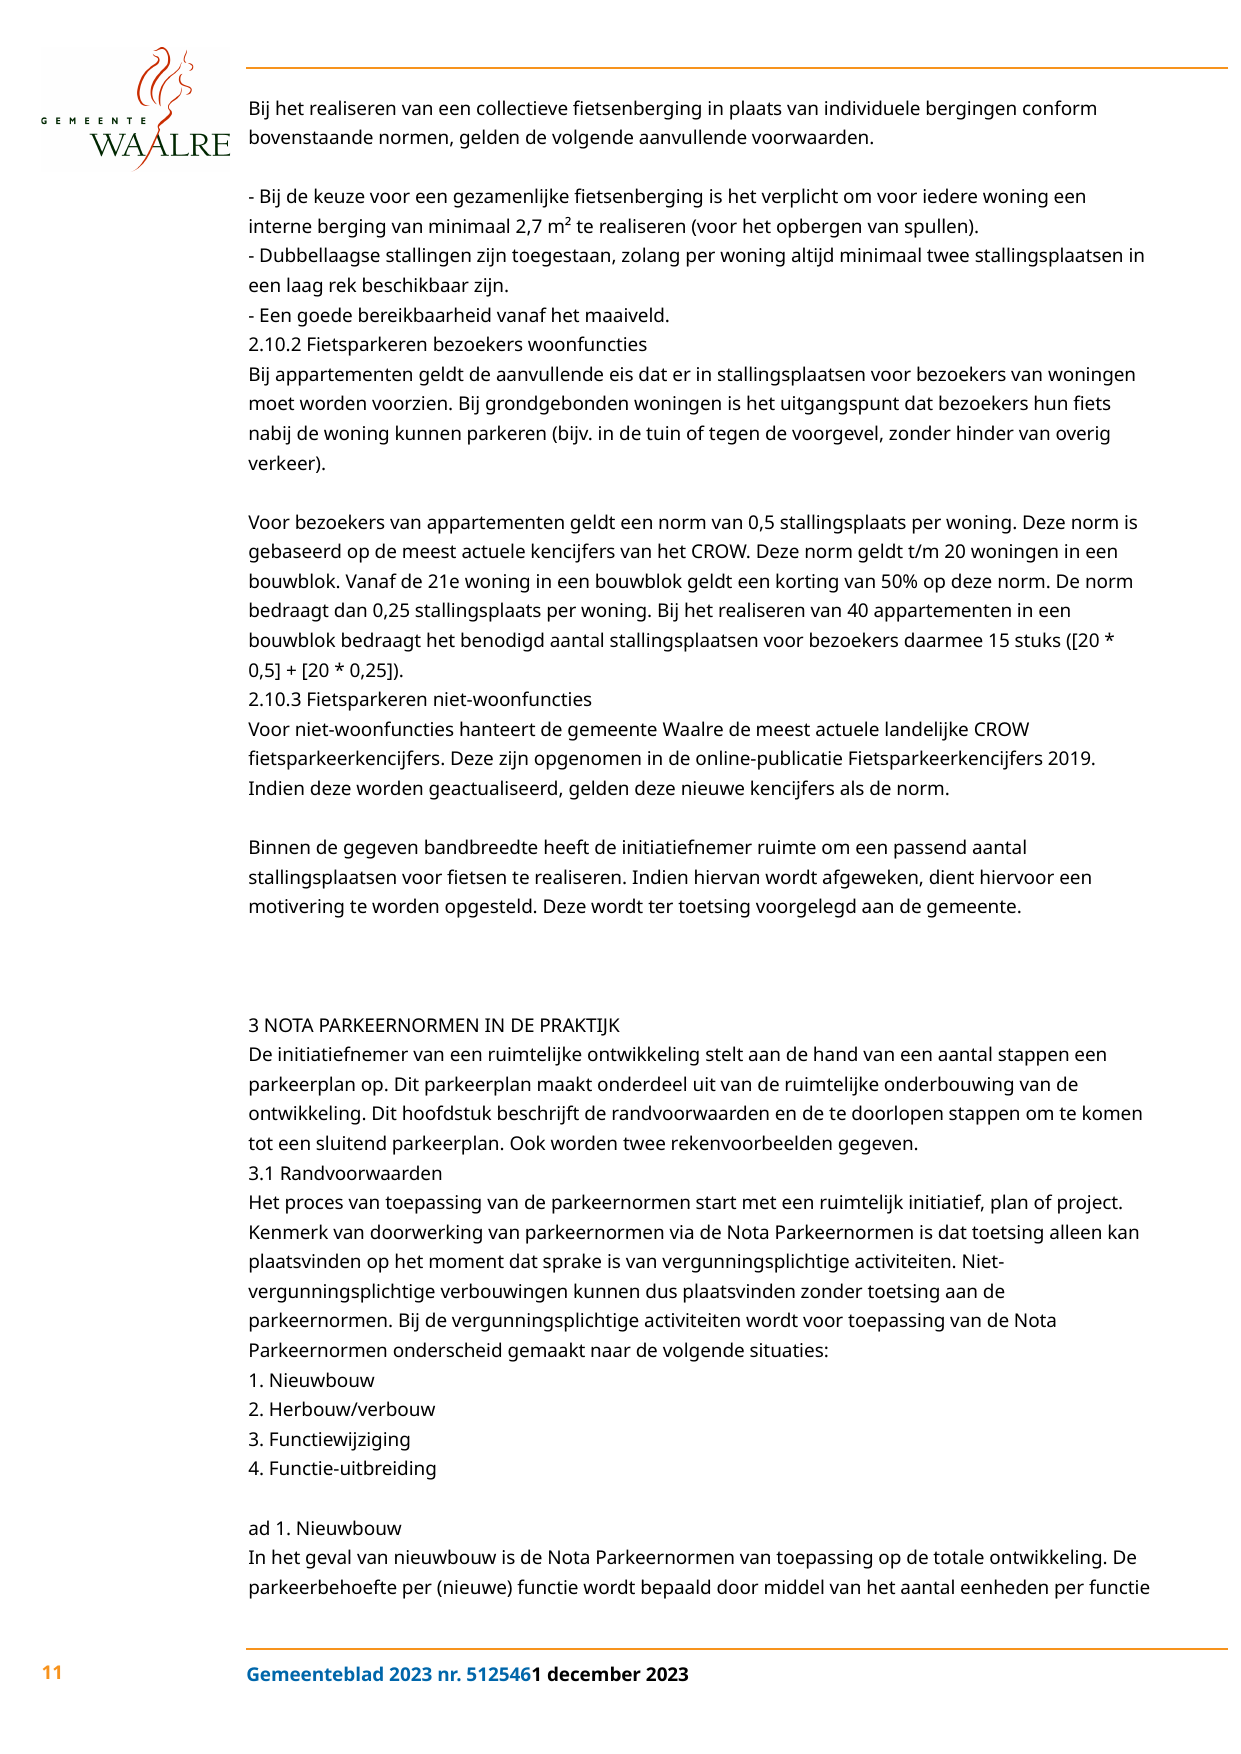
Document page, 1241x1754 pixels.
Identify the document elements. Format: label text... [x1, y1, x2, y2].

text 4. Functie-uitbreiding [248, 1456, 1152, 1481]
text - Dubbellaagse stallingen zijn toegestaan, zolang per woning altijd minimaal twee stallingsplaatsen in een laag rek beschikbaar zijn. [248, 243, 1152, 298]
text - Een goede bereikbaarheid vanaf het maaiveld. [248, 302, 1152, 328]
text Voor bezoekers van appartementen geldt een norm van 0,5 stallingsplaats per woning. Deze norm is gebaseerd op de meest actuele kencijfers van het CROW. Deze norm geldt t/m 20 woningen in een bouwblok. Vanaf de 21e woning in een bouwblok geldt een korting van 50% op deze norm. De norm bedraagt dan 0,25 stallingsplaats per woning. Bij het realiseren van 40 appartementen in een bouwblok bedraagt het benodigd aantal stallingsplaatsen voor bezoekers daarmee 15 stuks ([20 * 0,5] + [20 * 0,25]). [248, 509, 1152, 683]
text De initiatiefnemer van een ruimtelijke ontwikkeling stelt aan de hand van een aantal stappen een parkeerplan op. Dit parkeerplan maakt onderdeel uit van de ruimtelijke onderbouwing van de ontwikkeling. Dit hoofdstuk beschrijft de randvoorwaarden en de te doorlopen stappen om te komen tot een sluitend parkeerplan. Ook worden twee rekenvoorbeelden gegeven. [248, 1041, 1152, 1156]
text 2. Herbouw/verbouw [248, 1396, 1152, 1422]
text 2.10.3 Fietsparkeren niet-woonfuncties [248, 686, 1152, 712]
text In het geval van nieuwbouw is de Nota Parkeernormen van toepassing op de totale ontwikkeling. De parkeerbehoefte per (nieuwe) functie wordt bepaald door middel van het aantal eenheden per functie [248, 1544, 1152, 1600]
text Binnen de gegeven bandbreedte heeft de initiatiefnemer ruimte om een passend aantal stallingsplaatsen voor fietsen te realiseren. Indien hiervan wordt afgeweken, dient hiervoor een motivering te worden opgesteld. Deze wordt ter toetsing voorgelegd aan de gemeente. [248, 834, 1152, 919]
text ad 1. Nieuwbouw [248, 1515, 1152, 1541]
text 2.10.2 Fietsparkeren bezoekers woonfuncties [248, 331, 1152, 357]
picture [41, 47, 231, 172]
text 3. Functiewijziging [248, 1426, 1152, 1452]
text Bij het realiseren van een collectieve fietsenberging in plaats van individuele bergingen conform bovenstaande normen, gelden de volgende aanvullende voorwaarden. [248, 95, 1152, 150]
text Voor niet-woonfuncties hanteert de gemeente Waalre de meest actuele landelijke CROW fietsparkeerkencijfers. Deze zijn opgenomen in de online-publicatie Fietsparkeerkencijfers 2019. Indien deze worden geactualiseerd, gelden deze nieuwe kencijfers als de norm. [248, 716, 1152, 801]
text 1. Nieuwbouw [248, 1367, 1152, 1393]
text 3 NOTA PARKEERNORMEN IN DE PRAKTIJK [248, 1012, 1152, 1038]
text Bij appartementen geldt de aanvullende eis dat er in stallingsplaatsen voor bezoekers van woningen moet worden voorzien. Bij grondgebonden woningen is het uitgangspunt dat bezoekers hun fiets nabij de woning kunnen parkeren (bijv. in de tuin of tegen de voorgevel, zonder hinder van overig verkeer). [248, 361, 1152, 476]
text 3.1 Randvoorwaarden [248, 1160, 1152, 1186]
text - Bij de keuze voor een gezamenlijke fietsenberging is het verplicht om voor iedere woning een interne berging van minimaal 2,7 m² te realiseren (voor het opbergen van spullen). [248, 183, 1152, 239]
text Het proces van toepassing van de parkeernormen start met een ruimtelijk initiatief, plan of project. Kenmerk van doorwerking van parkeernormen via de Nota Parkeernormen is dat toetsing alleen kan plaatsvinden op het moment dat sprake is van vergunningsplichtige activiteiten. Niet-vergunningsplichtige verbouwingen kunnen dus plaatsvinden zonder toetsing aan de parkeernormen. Bij de vergunningsplichtige activiteiten wordt voor toepassing van de Nota Parkeernormen onderscheid gemaakt naar de volgende situaties: [248, 1189, 1152, 1363]
